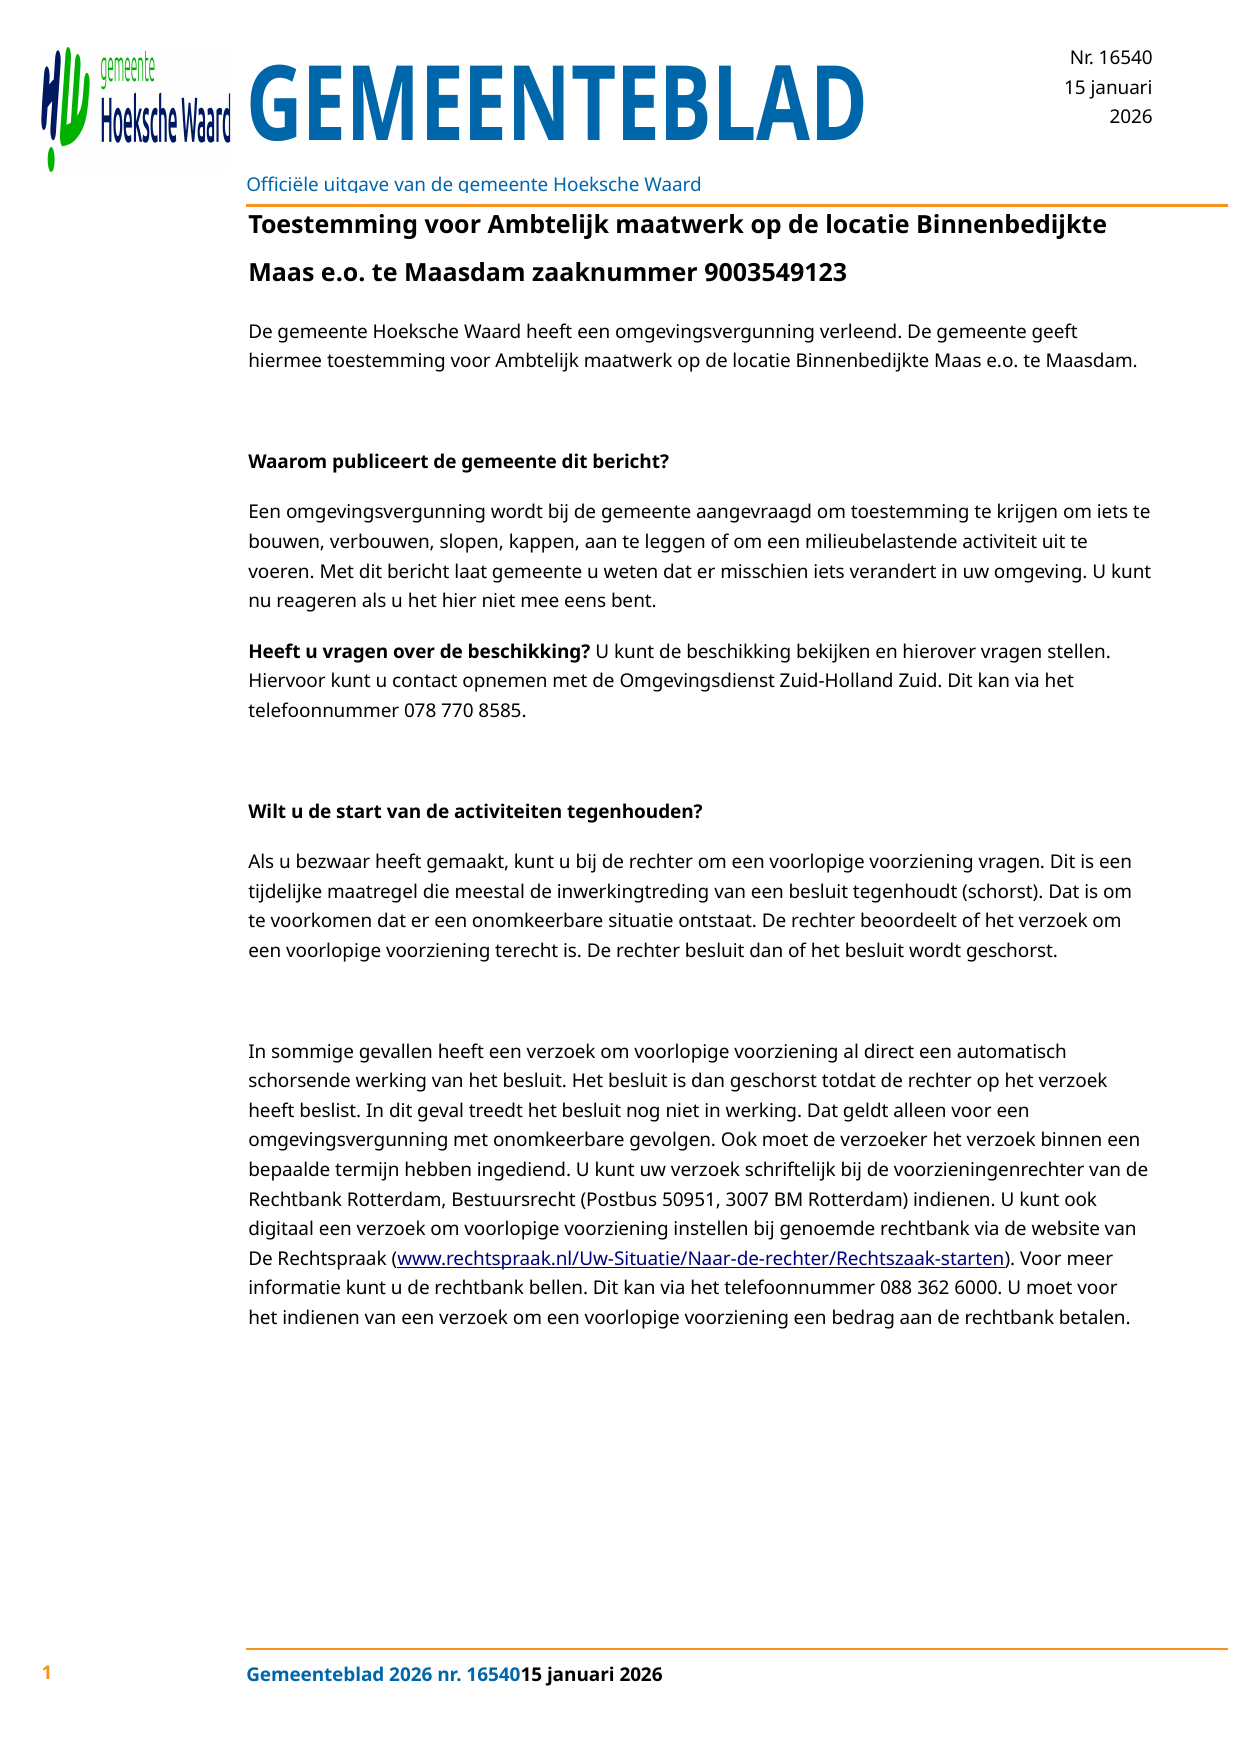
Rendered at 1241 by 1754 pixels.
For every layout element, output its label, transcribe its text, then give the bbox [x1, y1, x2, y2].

text De gemeente Hoeksche Waard heeft een omgevingsvergunning verleend. De gemeente geeft hiermee toestemming voor Ambtelijk maatwerk op de locatie Binnenbedijkte Maas e.o. te Maasdam. [248, 318, 1152, 373]
text In sommige gevallen heeft een verzoek om voorlopige voorziening al direct een automatisch schorsende werking van het besluit. Het besluit is dan geschorst totdat de rechter op het verzoek heeft beslist. In dit geval treedt het besluit nog niet in werking. Dat geldt alleen voor een omgevingsvergunning met onomkeerbare gevolgen. Ook moet de verzoeker het verzoek binnen een bepaalde termijn hebben ingediend. U kunt uw verzoek schriftelijk bij de voorzieningenrechter van de Rechtbank Rotterdam, Bestuursrecht (Postbus 50951, 3007 BM Rotterdam) indienen. U kunt ook digitaal een verzoek om voorlopige voorziening instellen bij genoemde rechtbank via de website van De Rechtspraak (www.rechtspraak.nl/Uw-Situatie/Naar-de-rechter/Rechtszaak-starten). Voor meer informatie kunt u de rechtbank bellen. Dit kan via het telefoonnummer 088 362 6000. U moet voor het indienen van een verzoek om een voorlopige voorziening een bedrag aan de rechtbank betalen. [248, 1038, 1152, 1330]
text Wilt u de start van de activiteiten tegenhouden? [248, 798, 1152, 824]
text Toestemming voor Ambtelijk maatwerk op de locatie Binnenbedijkte Maas e.o. te Maasdam zaaknummer 9003549123 [248, 207, 1152, 288]
text Als u bezwaar heeft gemaakt, kunt u bij de rechter om een voorlopige voorziening vragen. Dit is een tijdelijke maatregel die meestal de inwerkingtreding van een besluit tegenhoudt (schorst). Dat is om te voorkomen dat er een onomkeerbare situatie ontstaat. De rechter beoordeelt of het verzoek om een voorlopige voorziening terecht is. De rechter besluit dan of het besluit wordt geschorst. [248, 848, 1152, 963]
text Heeft u vragen over de beschikking? U kunt de beschikking bekijken en hierover vragen stellen. Hiervoor kunt u contact opnemen met de Omgevingsdienst Zuid-Holland Zuid. Dit kan via het telefoonnummer 078 770 8585. [248, 638, 1152, 723]
picture [41, 47, 231, 172]
text Waarom publiceert de gemeente dit bericht? [248, 448, 1152, 474]
text Een omgevingsvergunning wordt bij de gemeente aangevraagd om toestemming te krijgen om iets te bouwen, verbouwen, slopen, kappen, aan te leggen of om een milieubelastende activiteit uit te voeren. Met dit bericht laat gemeente u weten dat er misschien iets verandert in uw omgeving. U kunt nu reageren als u het hier niet mee eens bent. [248, 499, 1152, 613]
